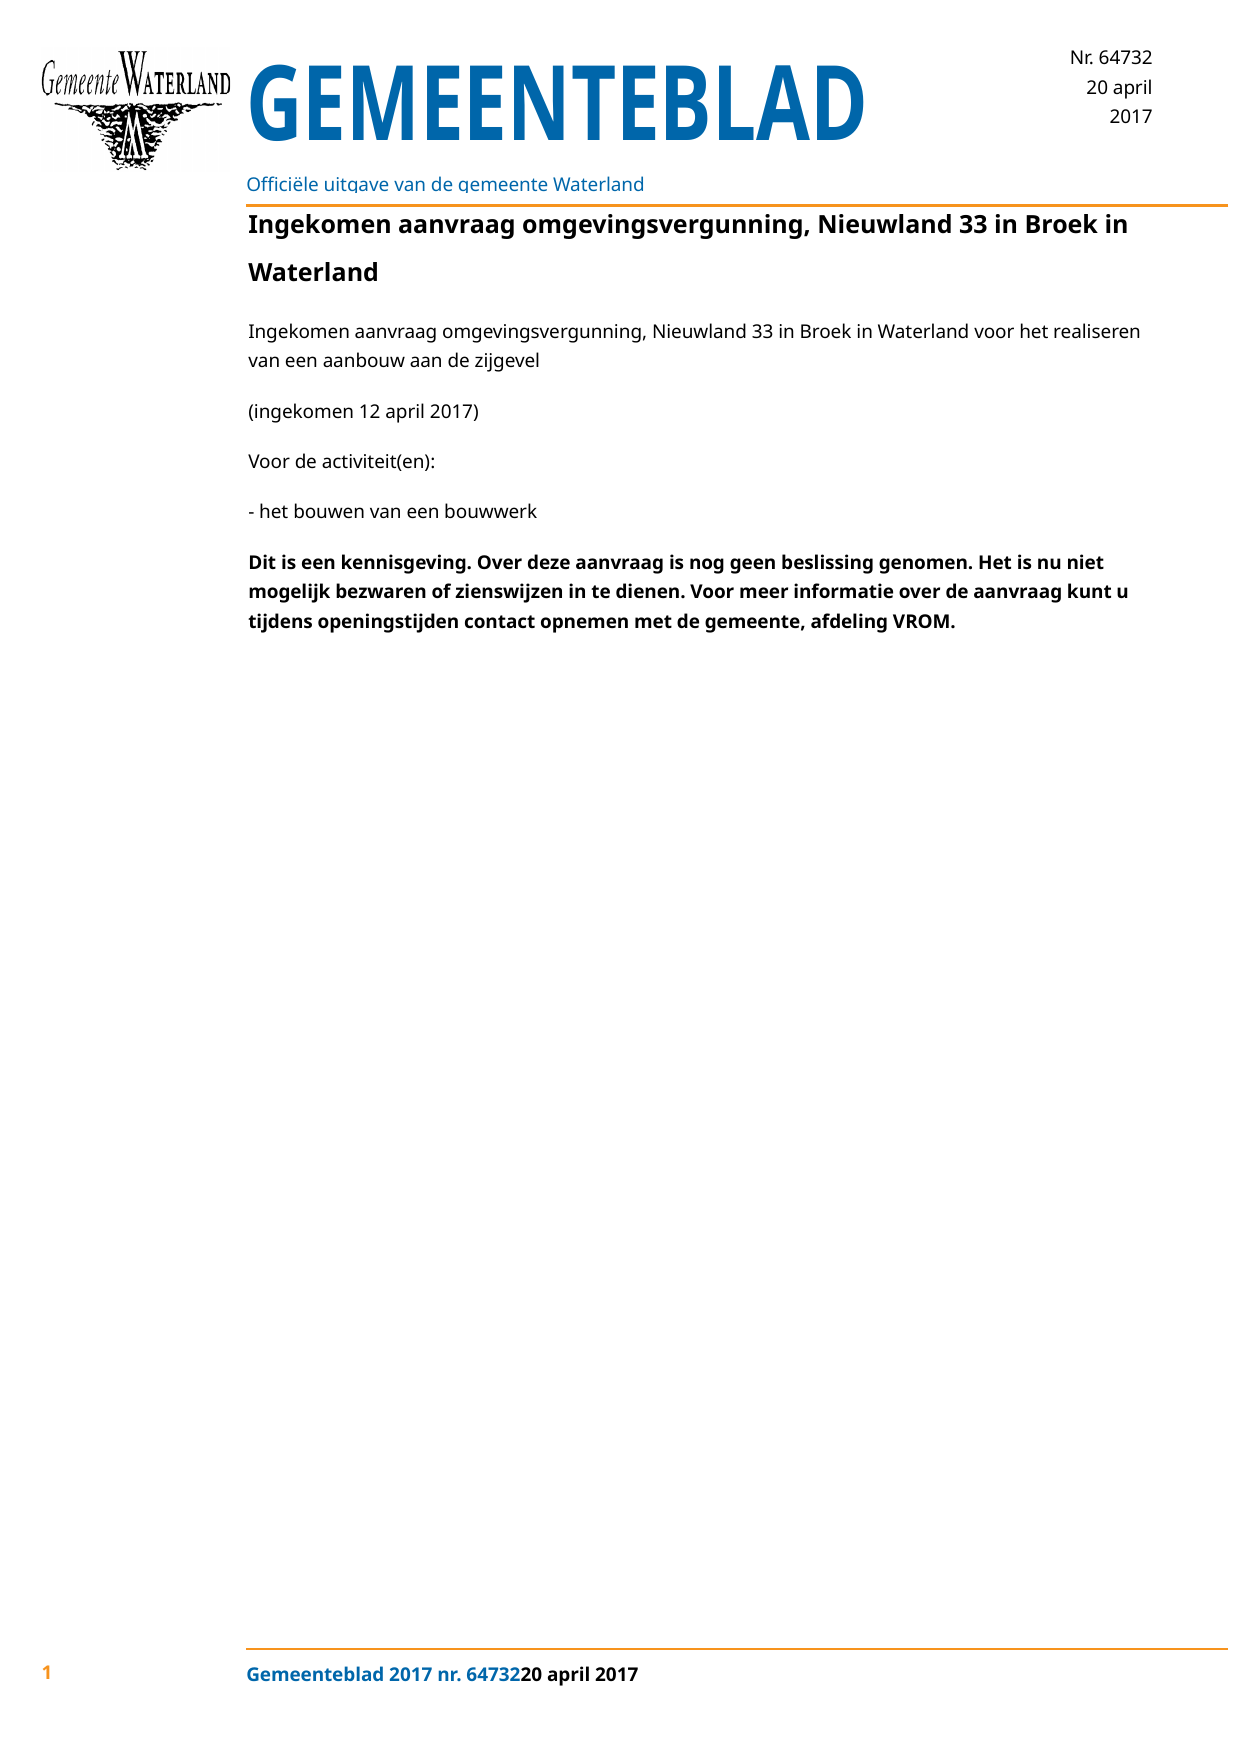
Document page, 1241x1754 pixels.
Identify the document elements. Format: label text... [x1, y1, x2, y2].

picture [41, 47, 231, 172]
text - het bouwen van een bouwwerk [248, 499, 1152, 524]
text (ingekomen 12 april 2017) [248, 398, 1152, 424]
text Dit is een kennisgeving. Over deze aanvraag is nog geen beslissing genomen. Het is nu niet mogelijk bezwaren of zienswijzen in te dienen. Voor meer informatie over de aanvraag kunt u tijdens openingstijden contact opnemen met de gemeente, afdeling VROM. [248, 549, 1152, 634]
text Voor de activiteit(en): [248, 448, 1152, 474]
text Ingekomen aanvraag omgevingsvergunning, Nieuwland 33 in Broek in Waterland voor het realiseren van een aanbouw aan de zijgevel [248, 318, 1152, 373]
text Ingekomen aanvraag omgevingsvergunning, Nieuwland 33 in Broek in Waterland [248, 207, 1152, 288]
